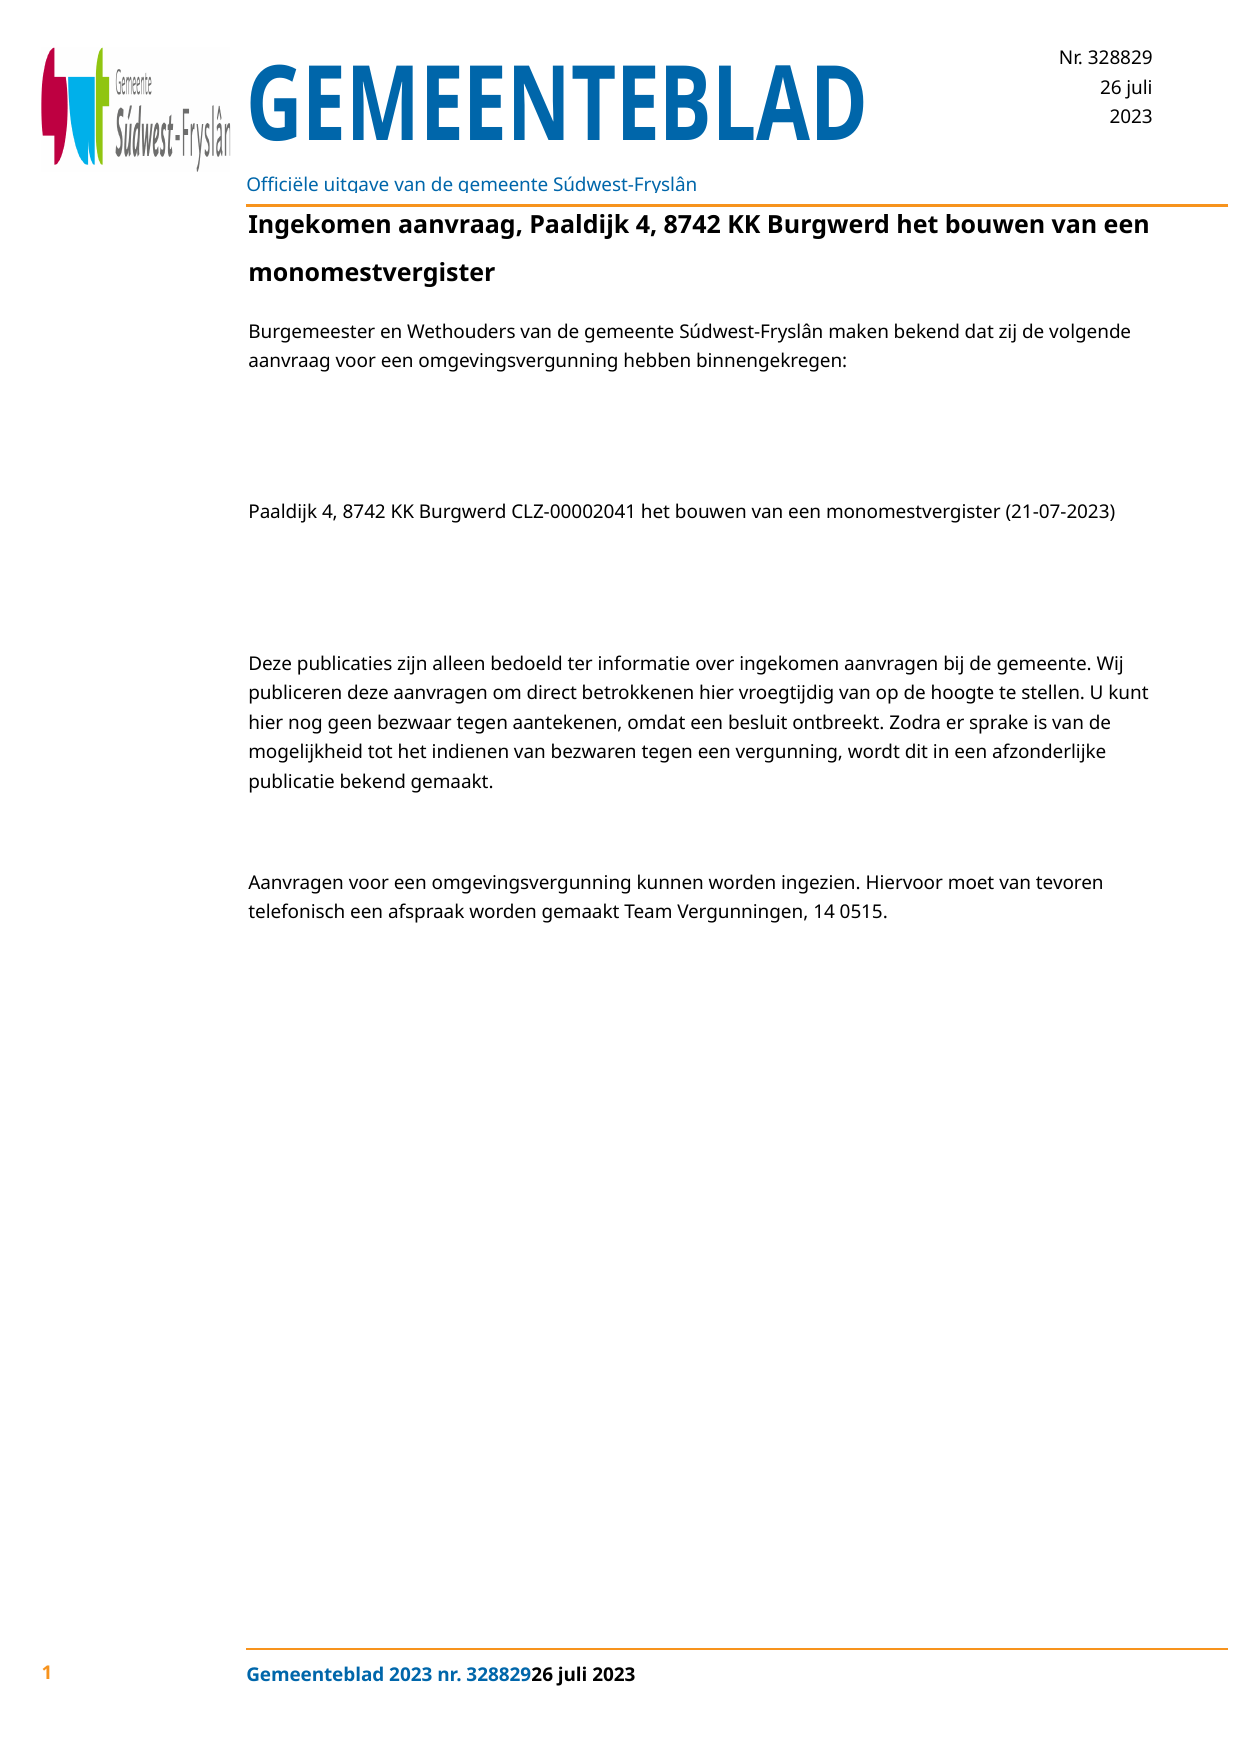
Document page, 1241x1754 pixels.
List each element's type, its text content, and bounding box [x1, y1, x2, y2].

text Burgemeester en Wethouders van de gemeente Súdwest-Fryslân maken bekend dat zij de volgende aanvraag voor een omgevingsvergunning hebben binnengekregen: [248, 318, 1152, 373]
text Deze publicaties zijn alleen bedoeld ter informatie over ingekomen aanvragen bij de gemeente. Wij publiceren deze aanvragen om direct betrokkenen hier vroegtijdig van op de hoogte te stellen. U kunt hier nog geen bezwaar tegen aantekenen, omdat een besluit ontbreekt. Zodra er sprake is van de mogelijkheid tot het indienen van bezwaren tegen een vergunning, wordt dit in een afzonderlijke publicatie bekend gemaakt. [248, 650, 1152, 794]
text Aanvragen voor een omgevingsvergunning kunnen worden ingezien. Hiervoor moet van tevoren telefonisch een afspraak worden gemaakt Team Vergunningen, 14 0515. [248, 869, 1152, 924]
text Paaldijk 4, 8742 KK Burgwerd CLZ-00002041 het bouwen van een monomestvergister (21-07-2023) [248, 499, 1152, 524]
text Ingekomen aanvraag, Paaldijk 4, 8742 KK Burgwerd het bouwen van een monomestvergister [248, 207, 1152, 288]
picture [41, 47, 231, 172]
